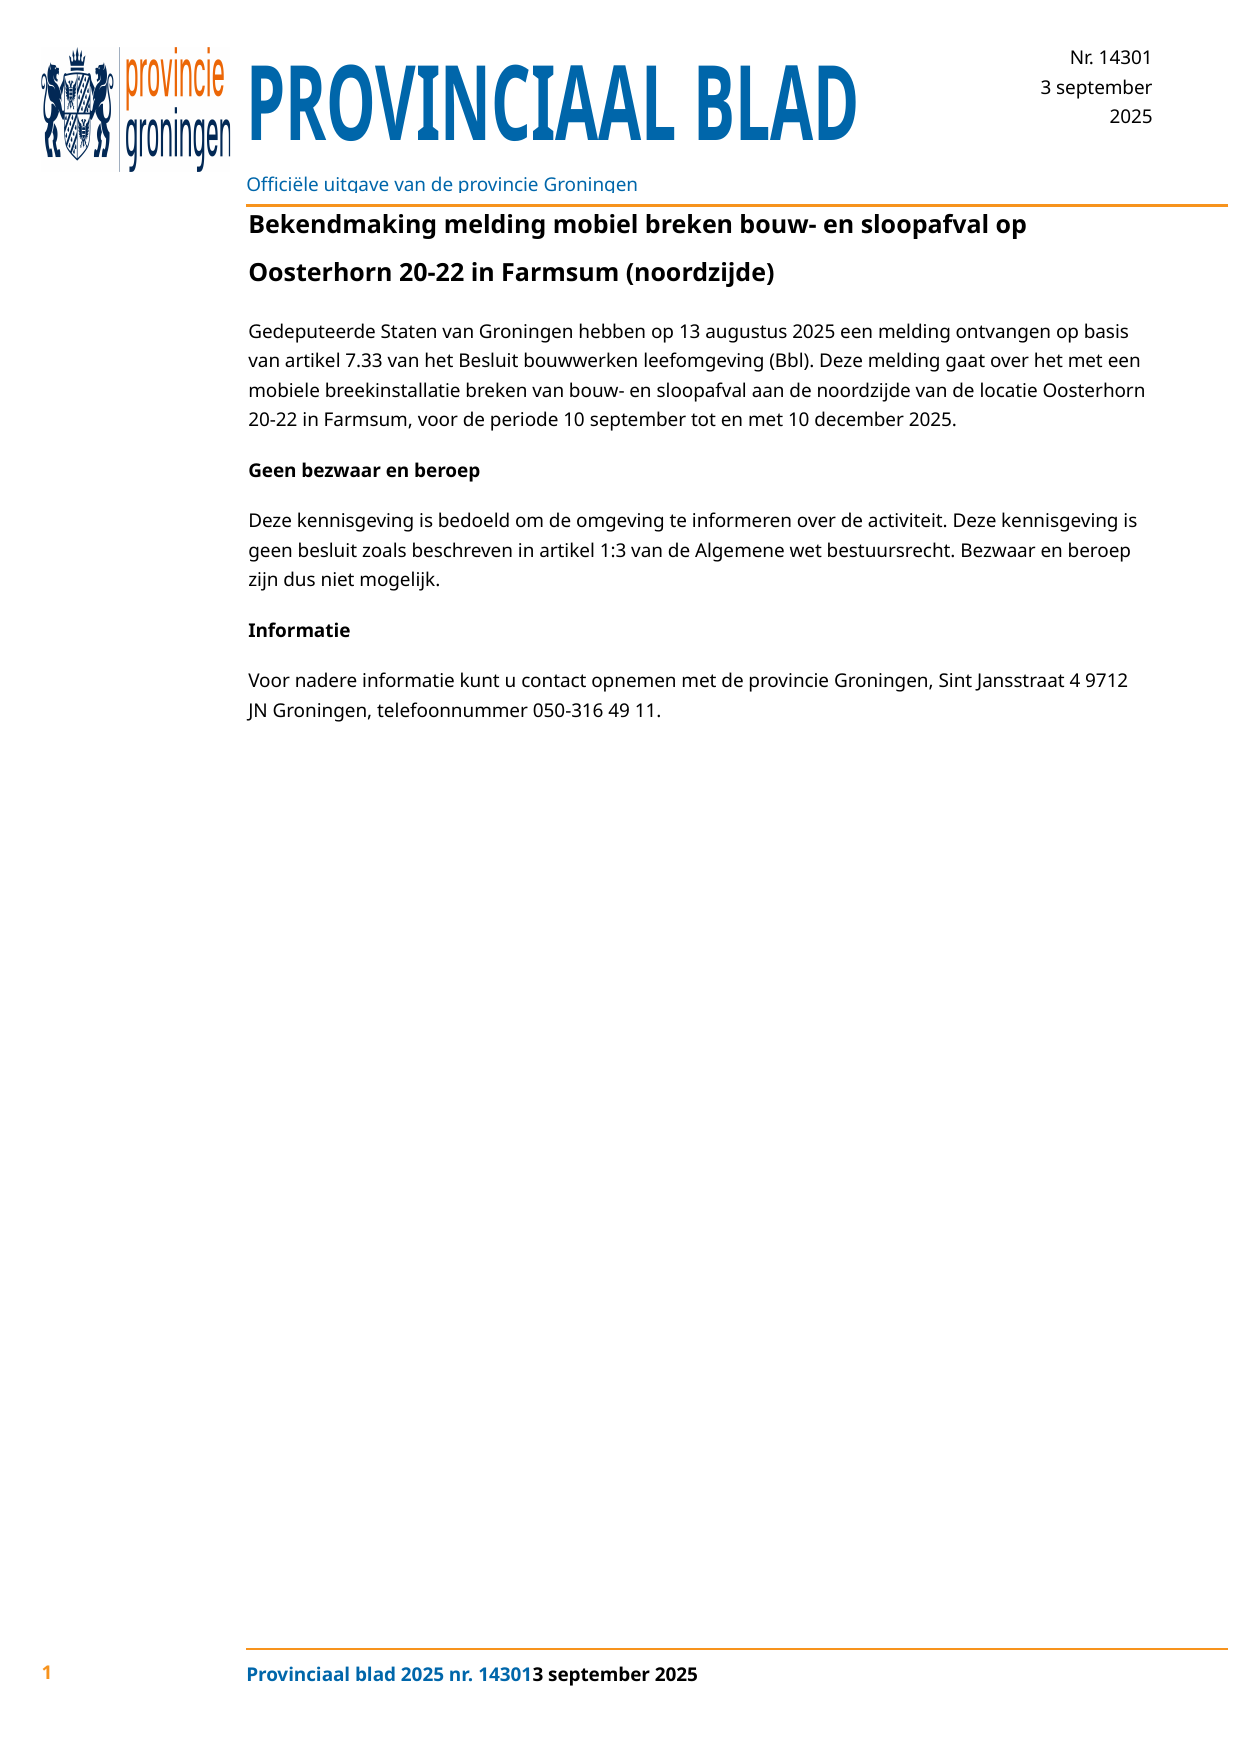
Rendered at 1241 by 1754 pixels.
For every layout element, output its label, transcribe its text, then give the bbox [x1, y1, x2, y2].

text Bekendmaking melding mobiel breken bouw- en sloopafval op Oosterhorn 20-22 in Farmsum (noordzijde) [248, 207, 1152, 288]
text Informatie [248, 617, 1152, 643]
text Gedeputeerde Staten van Groningen hebben op 13 augustus 2025 een melding ontvangen op basis van artikel 7.33 van het Besluit bouwwerken leefomgeving (Bbl). Deze melding gaat over het met een mobiele breekinstallatie breken van bouw- en sloopafval aan de noordzijde van de locatie Oosterhorn 20-22 in Farmsum, voor de periode 10 september tot en met 10 december 2025. [248, 318, 1152, 432]
text Voor nadere informatie kunt u contact opnemen met de provincie Groningen, Sint Jansstraat 4 9712 JN Groningen, telefoonnummer 050-316 49 11. [248, 667, 1152, 723]
text Geen bezwaar en beroep [248, 457, 1152, 483]
text Deze kennisgeving is bedoeld om de omgeving te informeren over de activiteit. Deze kennisgeving is geen besluit zoals beschreven in artikel 1:3 van de Algemene wet bestuursrecht. Bezwaar en beroep zijn dus niet mogelijk. [248, 507, 1152, 592]
picture [41, 47, 231, 172]
